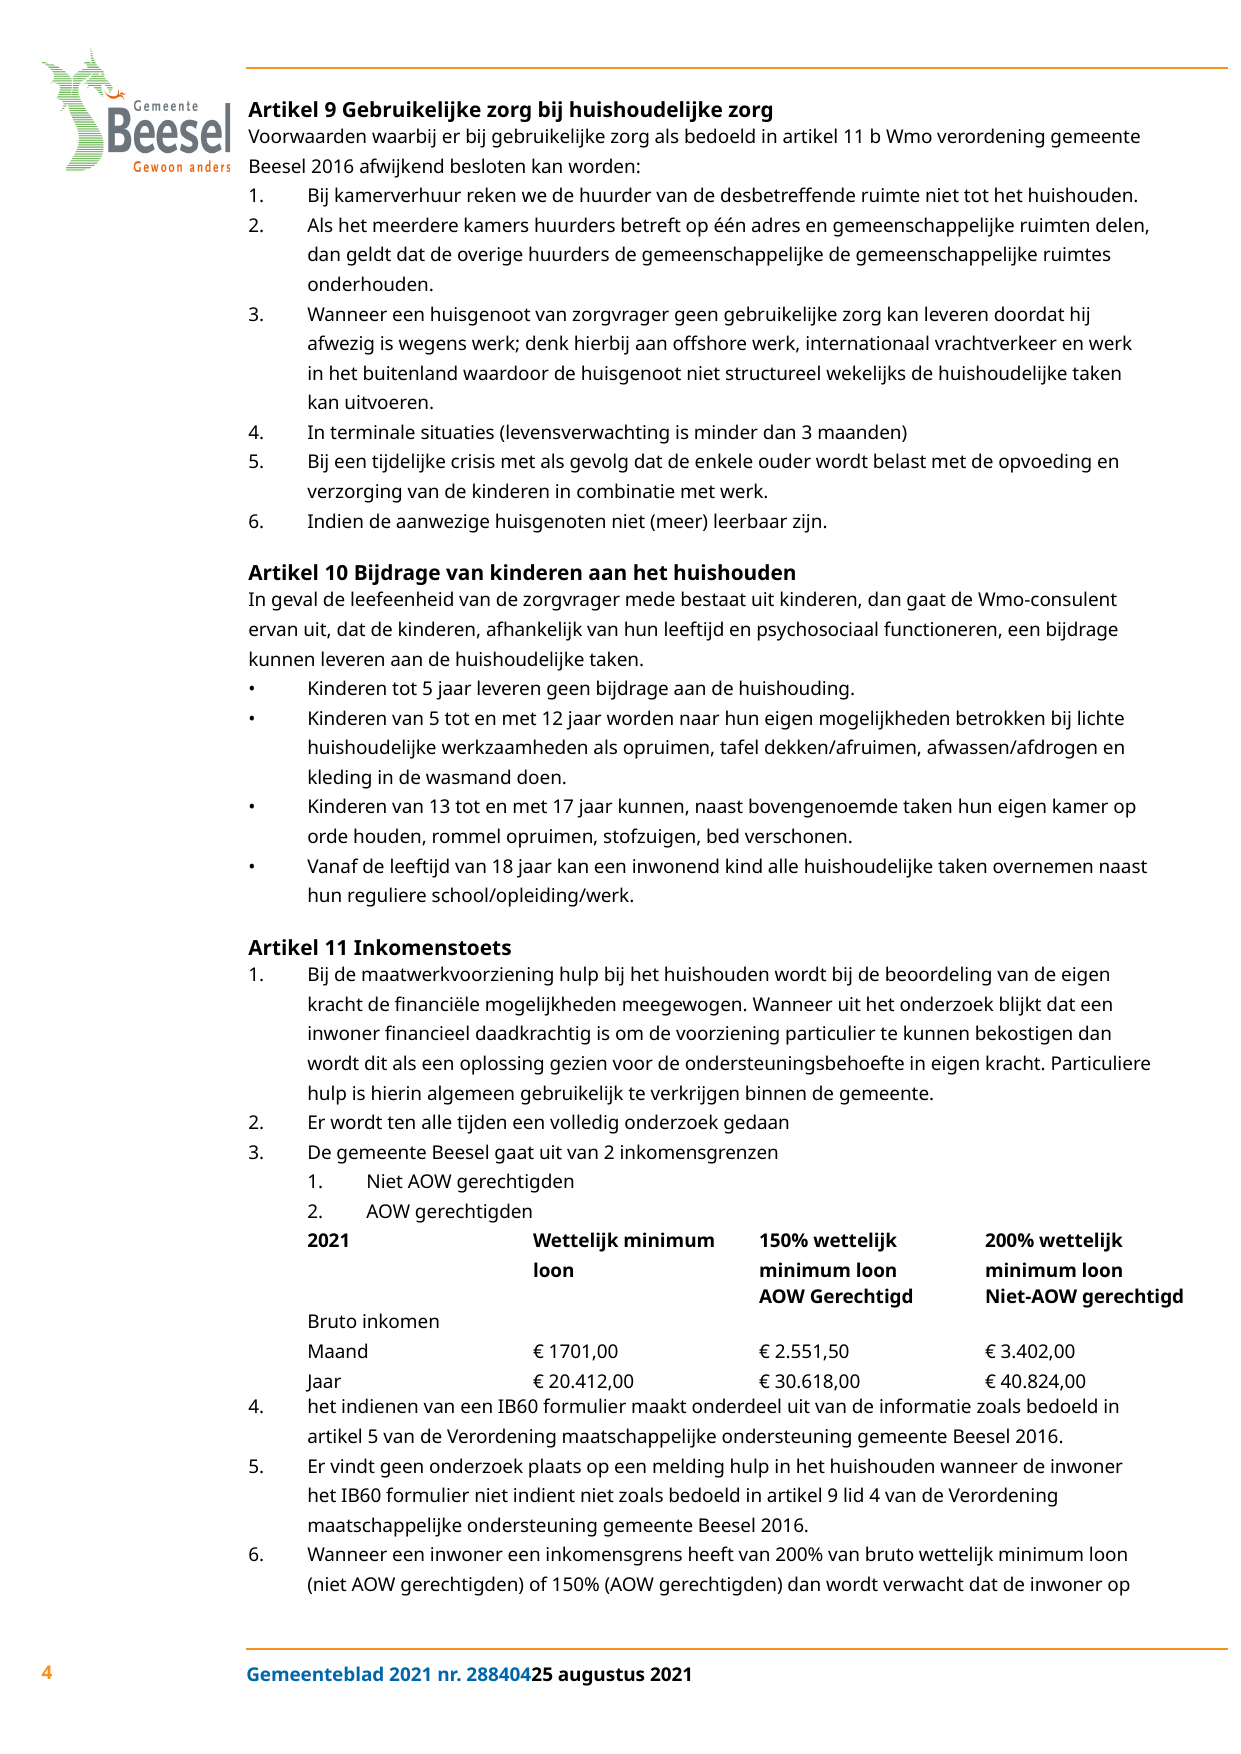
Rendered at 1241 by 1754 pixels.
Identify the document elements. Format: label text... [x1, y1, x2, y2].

list Kinderen van 13 tot en met 17 jaar kunnen, naast bovengenoemde taken hun eigen kamer op orde houden, rommel opruimen, stofzuigen, bed verschonen. [248, 794, 1152, 849]
list Vanaf de leeftijd van 18 jaar kan een inwonend kind alle huishoudelijke taken overnemen naast hun reguliere school/opleiding/werk. [248, 853, 1152, 908]
list Bij een tijdelijke crisis met als gevolg dat de enkele ouder wordt belast met de opvoeding en verzorging van de kinderen in combinatie met werk. [248, 449, 1152, 504]
list Kinderen van 5 tot en met 12 jaar worden naar hun eigen mogelijkheden betrokken bij lichte huishoudelijke werkzaamheden als opruimen, tafel dekken/afruimen, afwassen/afdrogen en kleding in de wasmand doen. [248, 705, 1152, 790]
table_header 150% wettelijk minimum loon [759, 1228, 985, 1283]
list Kinderen tot 5 jaar leveren geen bijdrage aan de huishouding. [248, 675, 1152, 701]
table_cell [307, 1283, 533, 1309]
table_cell Bruto inkomen Maand Jaar [307, 1309, 533, 1394]
list Wanneer een huisgenoot van zorgvrager geen gebruikelijke zorg kan leveren doordat hij afwezig is wegens werk; denk hierbij aan offshore werk, internationaal vrachtverkeer en werk in het buitenland waardoor de huisgenoot niet structureel wekelijks de huishoudelijke taken kan uitvoeren. [248, 301, 1152, 415]
table_cell € 1701,00 € 20.412,00 [533, 1309, 759, 1394]
list AOW gerechtigden [307, 1198, 1152, 1224]
table_cell € 3.402,00 € 40.824,00 [985, 1309, 1211, 1394]
list Bij de maatwerkvoorziening hulp bij het huishouden wordt bij de beoordeling van de eigen kracht de financiële mogelijkheden meegewogen. Wanneer uit het onderzoek blijkt dat een inwoner financieel daadkrachtig is om de voorziening particulier te kunnen bekostigen dan wordt dit als een oplossing gezien voor de ondersteuningsbehoefte in eigen kracht. Particuliere hulp is hierin algemeen gebruikelijk te verkrijgen binnen de gemeente. [248, 961, 1152, 1105]
table_cell € 2.551,50 € 30.618,00 [759, 1309, 985, 1394]
table_header Wettelijk minimum loon [533, 1228, 759, 1283]
list Niet AOW gerechtigden [307, 1168, 1152, 1194]
list Er vindt geen onderzoek plaats op een melding hulp in het huishouden wanneer de inwoner het IB60 formulier niet indient niet zoals bedoeld in artikel 9 lid 4 van de Verordening maatschappelijke ondersteuning gemeente Beesel 2016. [248, 1453, 1152, 1538]
list het indienen van een IB60 formulier maakt onderdeel uit van de informatie zoals bedoeld in artikel 5 van de Verordening maatschappelijke ondersteuning gemeente Beesel 2016. [248, 1394, 1152, 1449]
list De gemeente Beesel gaat uit van 2 inkomensgrenzen [248, 1139, 1152, 1164]
list Indien de aanwezige huisgenoten niet (meer) leerbaar zijn. [248, 508, 1152, 533]
table_cell [533, 1283, 759, 1309]
picture [41, 47, 231, 172]
list Bij kamerverhuur reken we de huurder van de desbetreffende ruimte niet tot het huishouden. [248, 182, 1152, 208]
list Wanneer een inwoner een inkomensgrens heeft van 200% van bruto wettelijk minimum loon (niet AOW gerechtigden) of 150% (AOW gerechtigden) dan wordt verwacht dat de inwoner op [248, 1542, 1152, 1597]
text Voorwaarden waarbij er bij gebruikelijke zorg als bedoeld in artikel 11 b Wmo verordening gemeente Beesel 2016 afwijkend besloten kan worden: [248, 123, 1152, 178]
list Er wordt ten alle tijden een volledig onderzoek gedaan [248, 1109, 1152, 1135]
list Als het meerdere kamers huurders betreft op één adres en gemeenschappelijke ruimten delen, dan geldt dat de overige huurders de gemeenschappelijke de gemeenschappelijke ruimtes onderhouden. [248, 212, 1152, 297]
table_cell AOW Gerechtigd [759, 1283, 985, 1309]
text Artikel 10 Bijdrage van kinderen aan het huishouden [248, 558, 1152, 587]
table_header 200% wettelijk minimum loon [985, 1228, 1211, 1283]
text In geval de leefeenheid van de zorgvrager mede bestaat uit kinderen, dan gaat de Wmo-consulent ervan uit, dat de kinderen, afhankelijk van hun leeftijd en psychosociaal functioneren, een bijdrage kunnen leveren aan de huishoudelijke taken. [248, 587, 1152, 672]
list In terminale situaties (levensverwachting is minder dan 3 maanden) [248, 419, 1152, 445]
text Artikel 11 Inkomenstoets [248, 933, 1152, 961]
table_header 2021 [307, 1228, 533, 1283]
text Artikel 9 Gebruikelijke zorg bij huishoudelijke zorg [248, 95, 1152, 123]
table_cell Niet-AOW gerechtigd [985, 1283, 1211, 1309]
